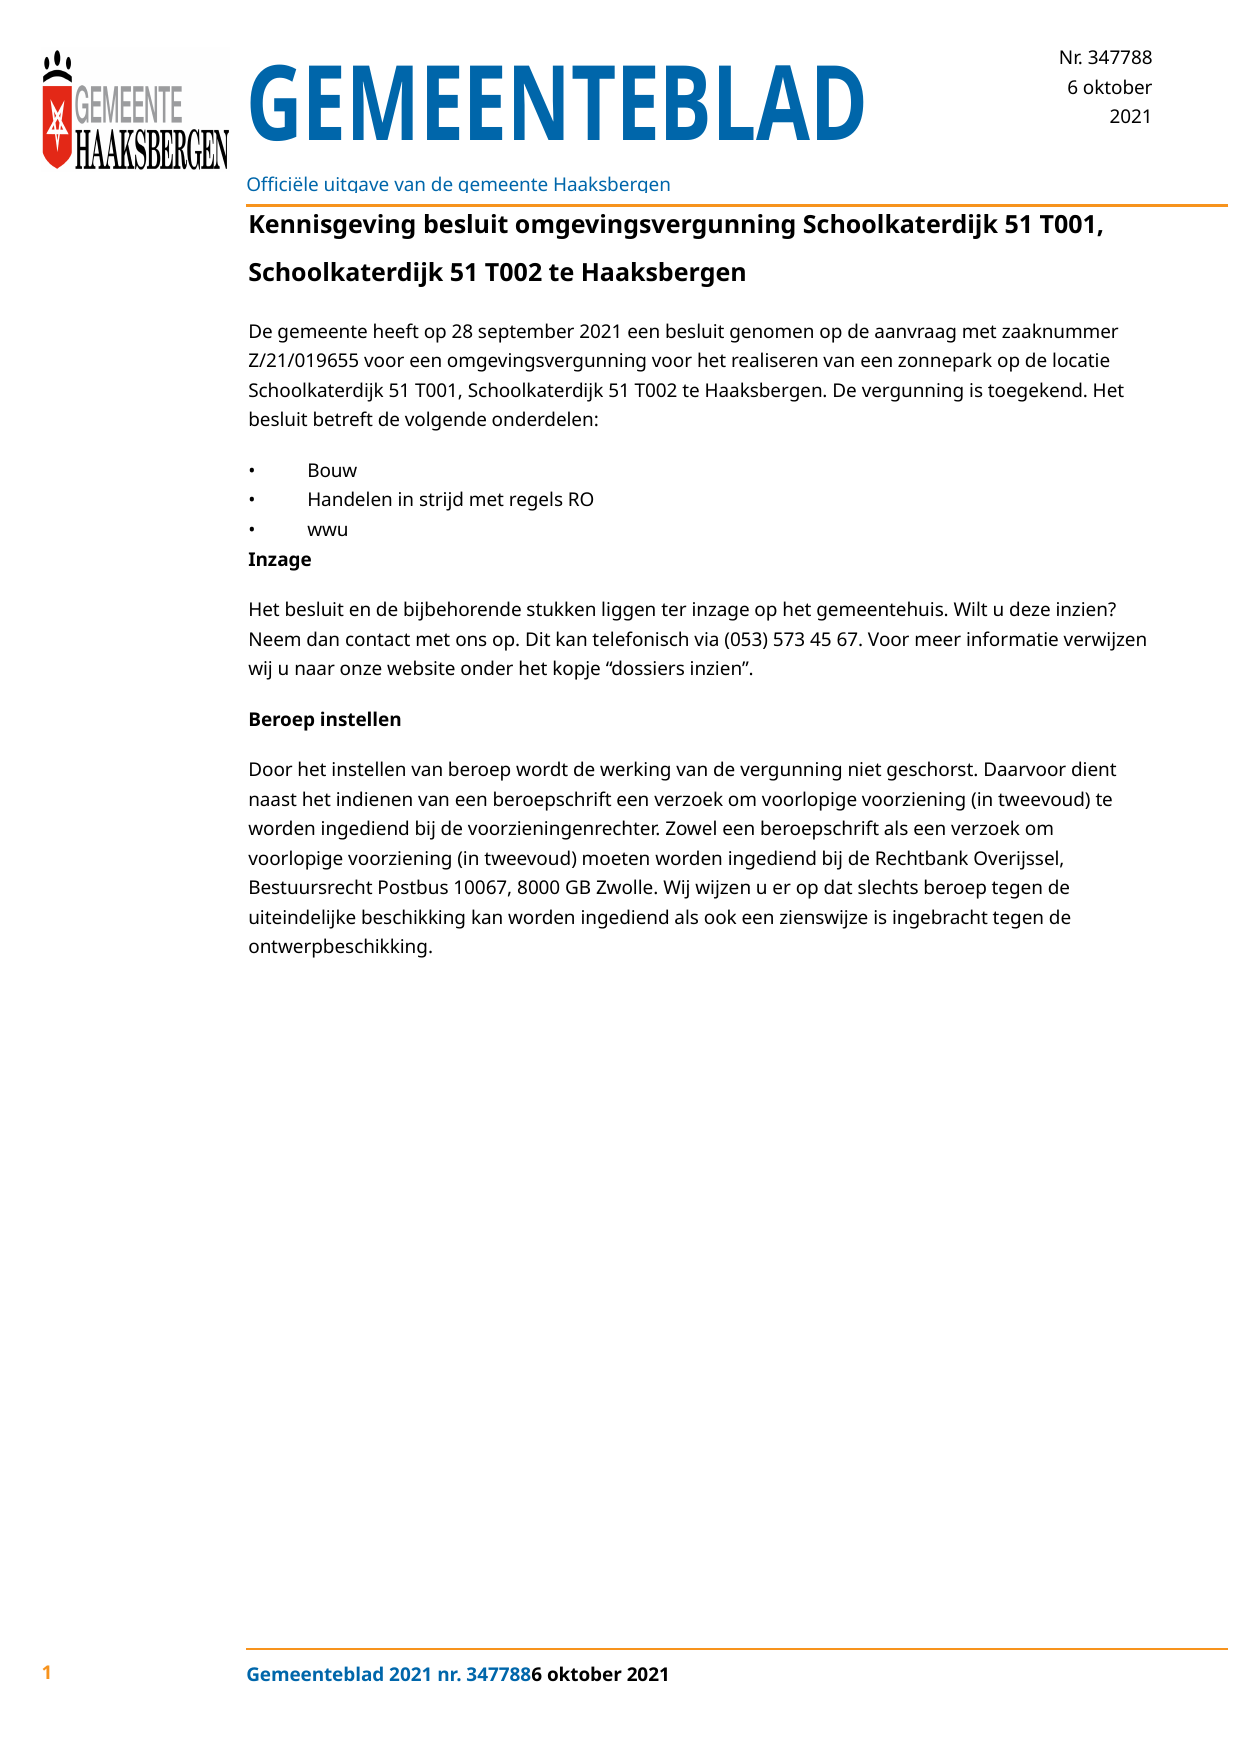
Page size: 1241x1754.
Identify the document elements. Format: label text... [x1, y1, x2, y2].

picture [41, 47, 231, 172]
list Bouw [248, 457, 1152, 483]
text Door het instellen van beroep wordt de werking van de vergunning niet geschorst. Daarvoor dient naast het indienen van een beroepschrift een verzoek om voorlopige voorziening (in tweevoud) te worden ingediend bij de voorzieningenrechter. Zowel een beroepschrift als een verzoek om voorlopige voorziening (in tweevoud) moeten worden ingediend bij de Rechtbank Overijssel, Bestuursrecht Postbus 10067, 8000 GB Zwolle. Wij wijzen u er op dat slechts beroep tegen de uiteindelijke beschikking kan worden ingediend als ook een zienswijze is ingebracht tegen de ontwerpbeschikking. [248, 756, 1152, 959]
text Het besluit en de bijbehorende stukken liggen ter inzage op het gemeentehuis. Wilt u deze inzien? Neem dan contact met ons op. Dit kan telefonisch via (053) 573 45 67. Voor meer informatie verwijzen wij u naar onze website onder het kopje “dossiers inzien”. [248, 596, 1152, 681]
text Inzage [248, 546, 1152, 572]
list Handelen in strijd met regels RO [248, 487, 1152, 512]
list wwu [248, 516, 1152, 542]
text Kennisgeving besluit omgevingsvergunning Schoolkaterdijk 51 T001, Schoolkaterdijk 51 T002 te Haaksbergen [248, 207, 1152, 288]
text De gemeente heeft op 28 september 2021 een besluit genomen op de aanvraag met zaaknummer Z/21/019655 voor een omgevingsvergunning voor het realiseren van een zonnepark op de locatie Schoolkaterdijk 51 T001, Schoolkaterdijk 51 T002 te Haaksbergen. De vergunning is toegekend. Het besluit betreft de volgende onderdelen: [248, 318, 1152, 432]
text Beroep instellen [248, 706, 1152, 732]
